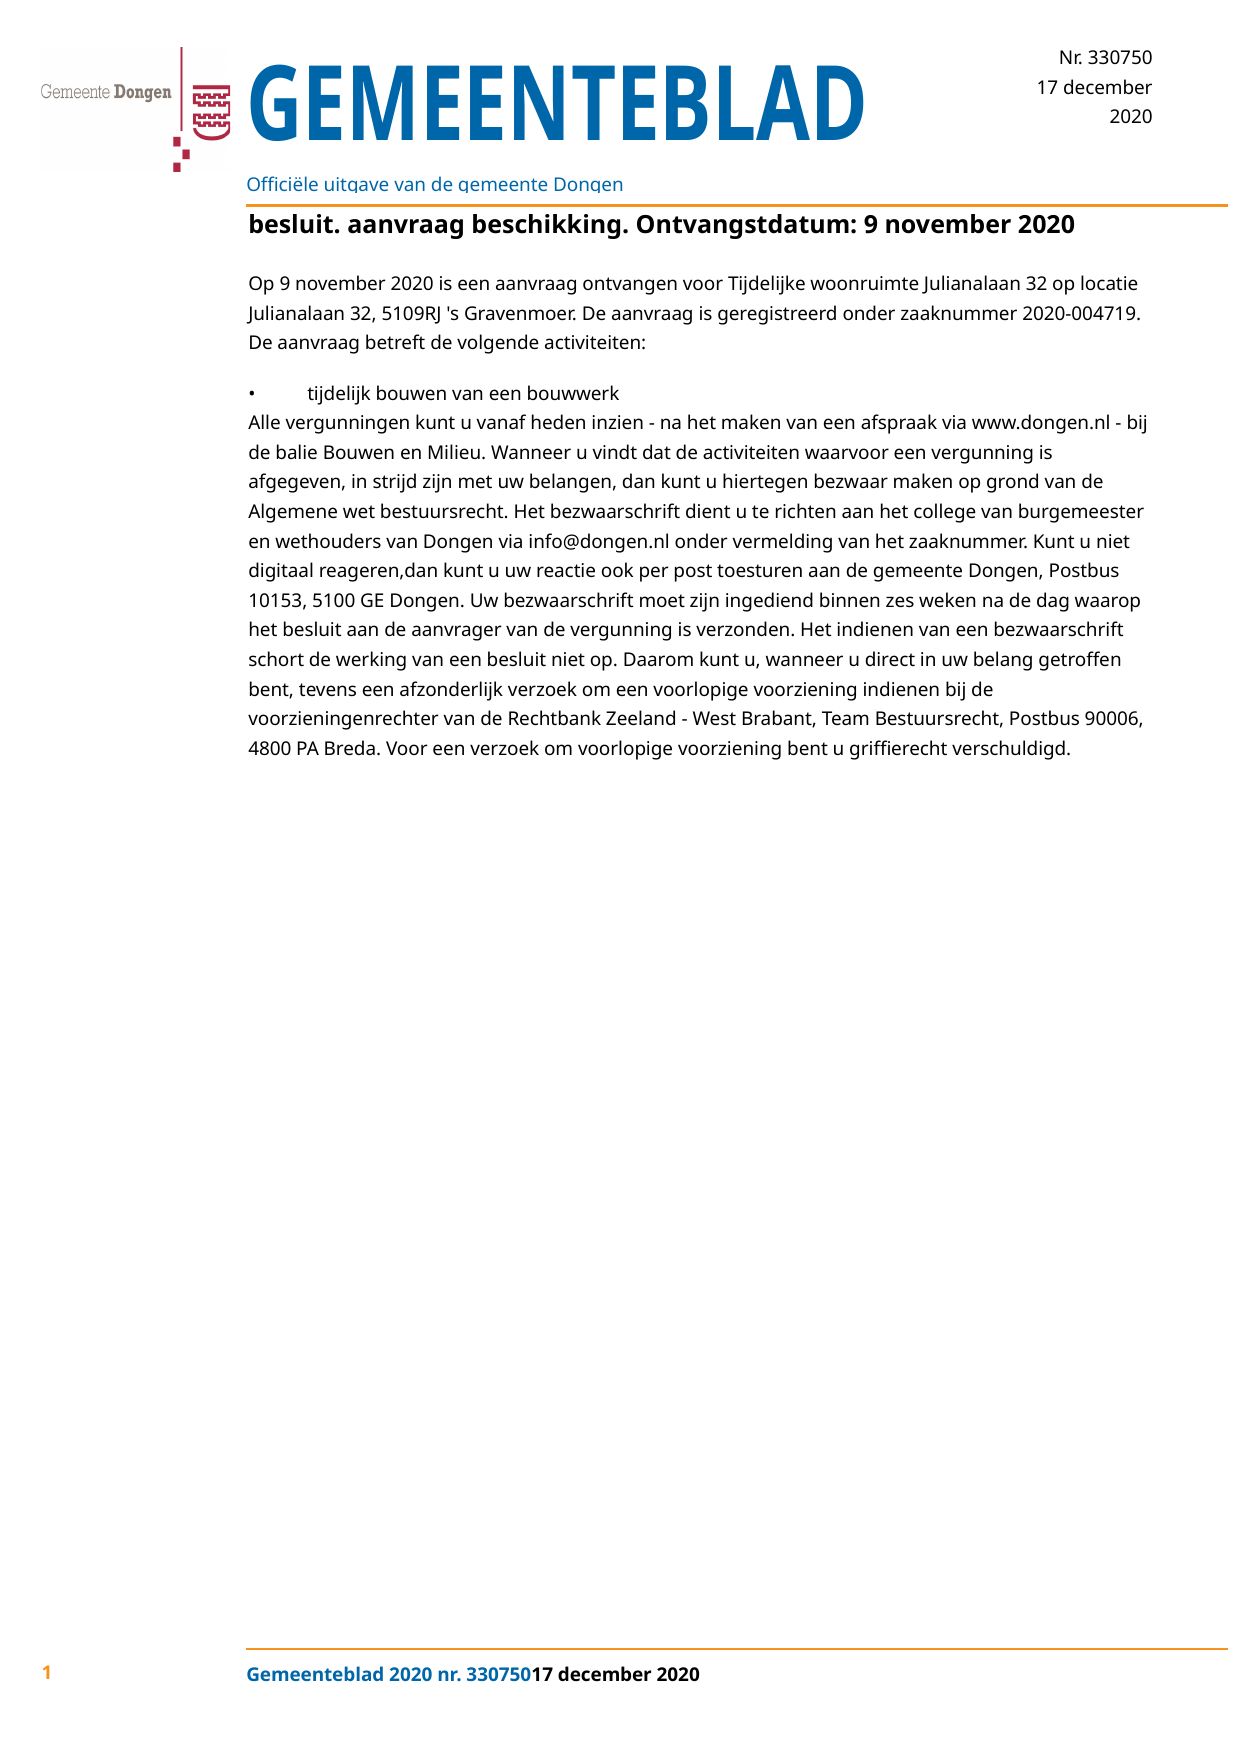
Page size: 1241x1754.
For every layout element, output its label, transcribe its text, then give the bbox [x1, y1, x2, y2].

list tijdelijk bouwen van een bouwwerk [248, 380, 1152, 406]
picture [41, 47, 231, 172]
text besluit. aanvraag beschikking. Ontvangstdatum: 9 november 2020 [248, 207, 1152, 241]
text Alle vergunningen kunt u vanaf heden inzien - na het maken van een afspraak via www.dongen.nl - bij de balie Bouwen en Milieu. Wanneer u vindt dat de activiteiten waarvoor een vergunning is afgegeven, in strijd zijn met uw belangen, dan kunt u hiertegen bezwaar maken op grond van de Algemene wet bestuursrecht. Het bezwaarschrift dient u te richten aan het college van burgemeester en wethouders van Dongen via info@dongen.nl onder vermelding van het zaaknummer. Kunt u niet digitaal reageren,dan kunt u uw reactie ook per post toesturen aan de gemeente Dongen, Postbus 10153, 5100 GE Dongen. Uw bezwaarschrift moet zijn ingediend binnen zes weken na de dag waarop het besluit aan de aanvrager van de vergunning is verzonden. Het indienen van een bezwaarschrift schort de werking van een besluit niet op. Daarom kunt u, wanneer u direct in uw belang getroffen bent, tevens een afzonderlijk verzoek om een voorlopige voorziening indienen bij de voorzieningenrechter van de Rechtbank Zeeland - West Brabant, Team Bestuursrecht, Postbus 90006, 4800 PA Breda. Voor een verzoek om voorlopige voorziening bent u griffierecht verschuldigd. [248, 409, 1152, 761]
text Op 9 november 2020 is een aanvraag ontvangen voor Tijdelijke woonruimte Julianalaan 32 op locatie Julianalaan 32, 5109RJ 's Gravenmoer. De aanvraag is geregistreerd onder zaaknummer 2020-004719. De aanvraag betreft de volgende activiteiten: [248, 270, 1152, 355]
